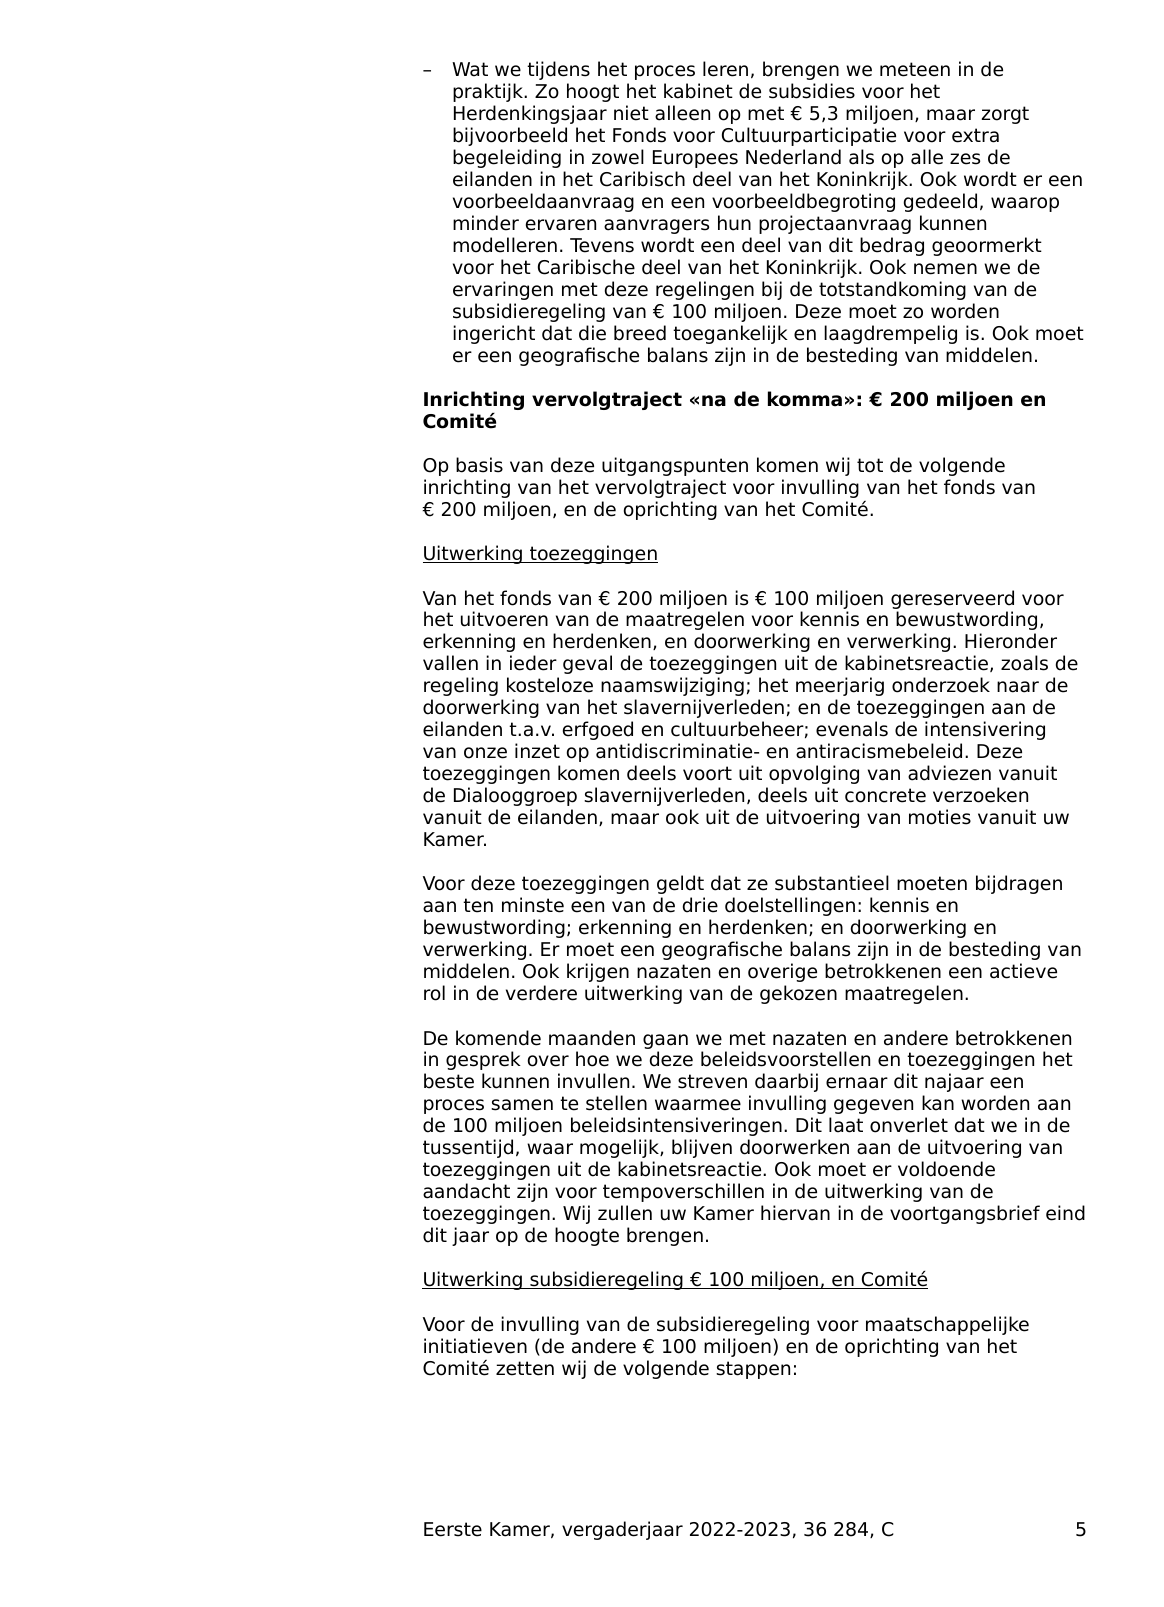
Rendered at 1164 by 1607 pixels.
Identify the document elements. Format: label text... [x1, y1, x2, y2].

text De komende maanden gaan we met nazaten en andere betrokkenen in gesprek over hoe we deze beleidsvoorstellen en toezeggingen het beste kunnen invullen. We streven daarbij ernaar dit najaar een proces samen te stellen waarmee invulling gegeven kan worden aan de 100 miljoen beleidsintensiveringen. Dit laat onverlet dat we in de tussentijd, waar mogelijk, blijven doorwerken aan de uitvoering van toezeggingen uit de kabinetsreactie. Ook moet er voldoende aandacht zijn voor tempoverschillen in de uitwerking van de toezeggingen. Wij zullen uw Kamer hiervan in de voortgangsbrief eind dit jaar op de hoogte brengen. [422, 1027, 1087, 1247]
subtitle Uitwerking toezeggingen [422, 543, 1087, 565]
text Van het fonds van € 200 miljoen is € 100 miljoen gereserveerd voor het uitvoeren van de maatregelen voor kennis en bewustwording, erkenning en herdenken, en doorwerking en verwerking. Hieronder vallen in ieder geval de toezeggingen uit de kabinetsreactie, zoals de regeling kosteloze naamswijziging; het meerjarig onderzoek naar de doorwerking van het slavernijverleden; en de toezeggingen aan de eilanden t.a.v. erfgoed en cultuurbeheer; evenals de intensivering van onze inzet op antidiscriminatie- en antiracismebeleid. Deze toezeggingen komen deels voort uit opvolging van adviezen vanuit de Dialooggroep slavernijverleden, deels uit concrete verzoeken vanuit de eilanden, maar ook uit de uitvoering van moties vanuit uw Kamer. [422, 587, 1087, 851]
text – Wat we tijdens het proces leren, brengen we meteen in de praktijk. Zo hoogt het kabinet de subsidies voor het Herdenkingsjaar niet alleen op met € 5,3 miljoen, maar zorgt bijvoorbeeld het Fonds voor Cultuurparticipatie voor extra begeleiding in zowel Europees Nederland als op alle zes de eilanden in het Caribisch deel van het Koninkrijk. Ook wordt er een voorbeeldaanvraag en een voorbeeldbegroting gedeeld, waarop minder ervaren aanvragers hun projectaanvraag kunnen modelleren. Tevens wordt een deel van dit bedrag geoormerkt voor het Caribische deel van het Koninkrijk. Ook nemen we de ervaringen met deze regelingen bij de totstandkoming van de subsidieregeling van € 100 miljoen. Deze moet zo worden ingericht dat die breed toegankelijk en laagdrempelig is. Ook moet er een geografische balans zijn in de besteding van middelen. [422, 59, 1087, 367]
subtitle Inrichting vervolgtraject «na de komma»: € 200 miljoen en Comité [422, 389, 1087, 433]
text Op basis van deze uitgangspunten komen wij tot de volgende inrichting van het vervolgtraject voor invulling van het fonds van € 200 miljoen, en de oprichting van het Comité. [422, 455, 1087, 521]
subtitle Uitwerking subsidieregeling € 100 miljoen, en Comité [422, 1269, 1087, 1291]
text Voor de invulling van de subsidieregeling voor maatschappelijke initiatieven (de andere € 100 miljoen) en de oprichting van het Comité zetten wij de volgende stappen: [422, 1313, 1087, 1379]
text Voor deze toezeggingen geldt dat ze substantieel moeten bijdragen aan ten minste een van de drie doelstellingen: kennis en bewustwording; erkenning en herdenken; en doorwerking en verwerking. Er moet een geografische balans zijn in de besteding van middelen. Ook krijgen nazaten en overige betrokkenen een actieve rol in de verdere uitwerking van de gekozen maatregelen. [422, 873, 1087, 1005]
